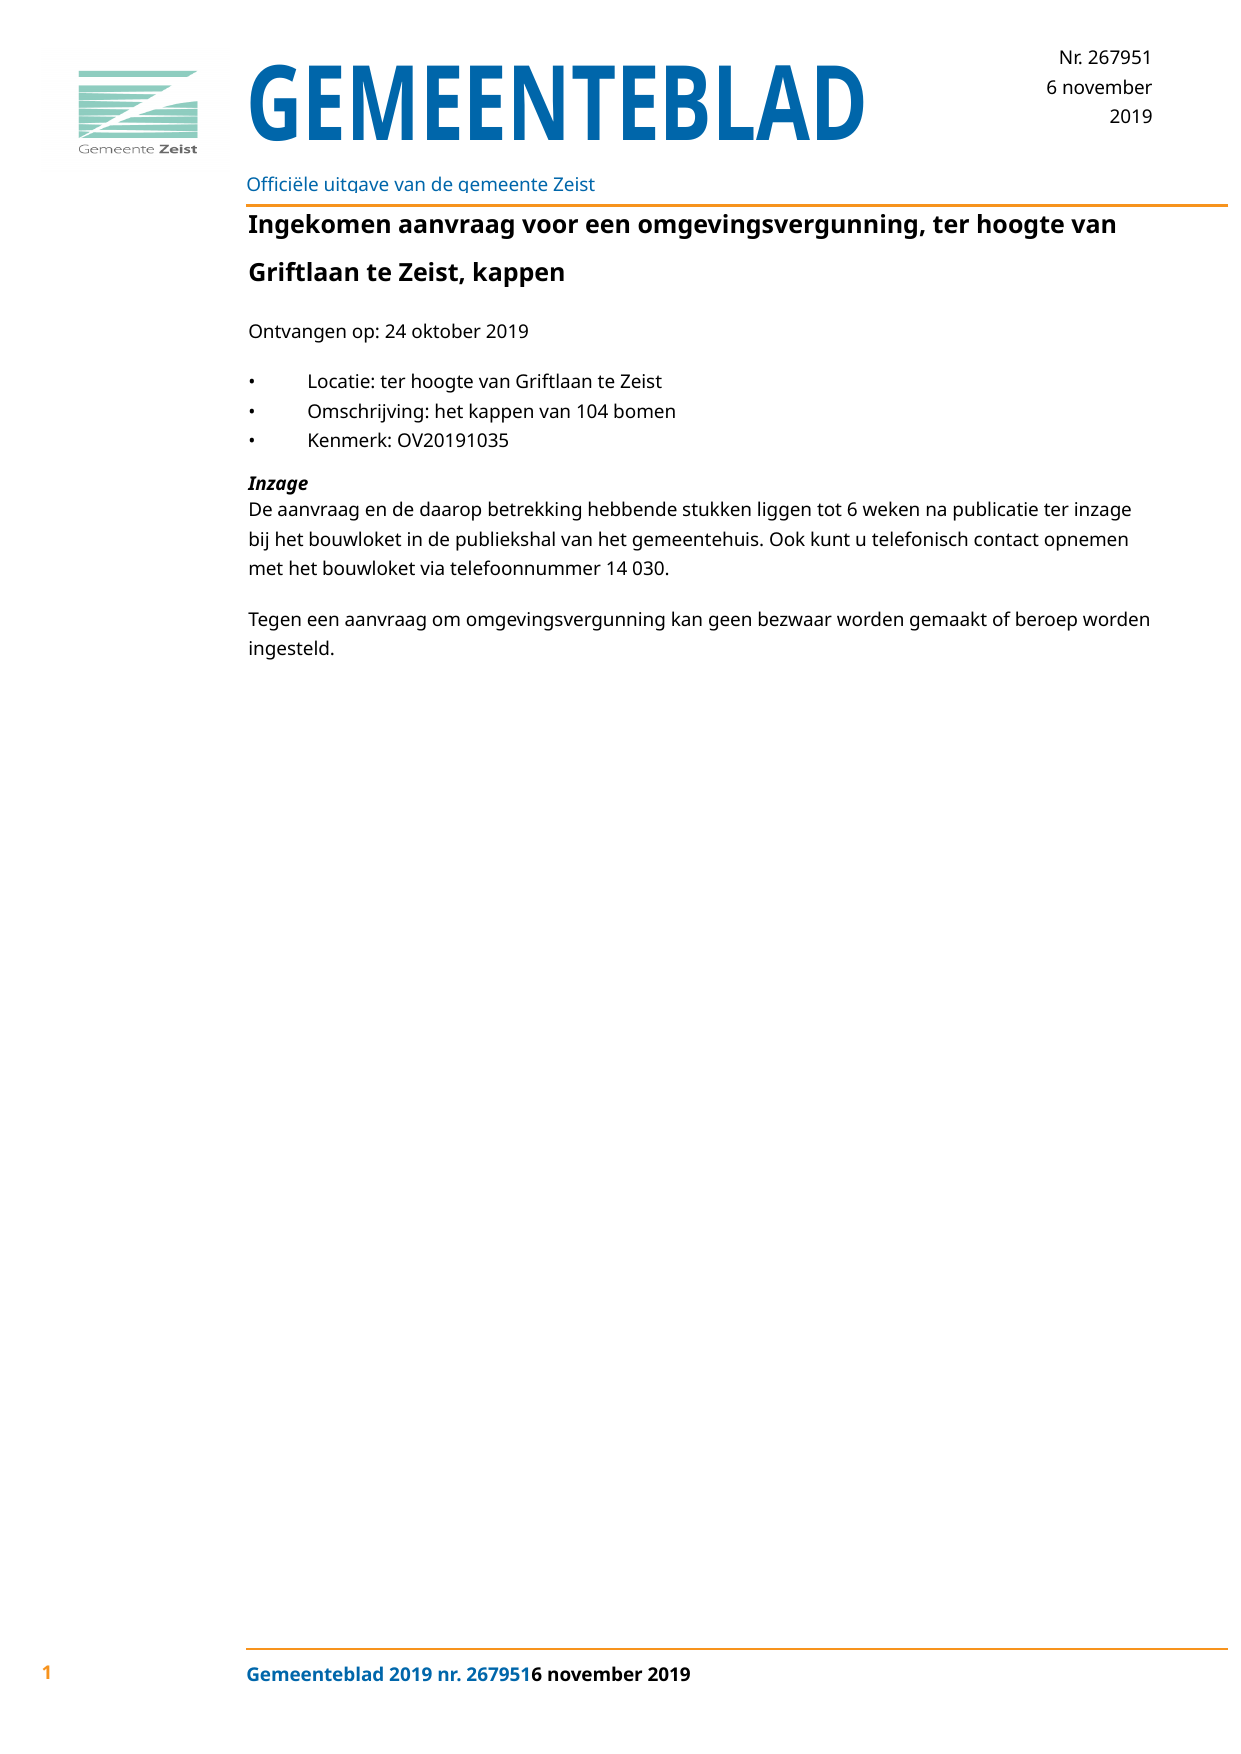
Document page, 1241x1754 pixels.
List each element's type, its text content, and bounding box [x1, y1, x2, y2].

list Kenmerk: OV20191035 [248, 427, 1152, 453]
text Inzage [248, 471, 1152, 496]
list Locatie: ter hoogte van Griftlaan te Zeist [248, 368, 1152, 394]
text Tegen een aanvraag om omgevingsvergunning kan geen bezwaar worden gemaakt of beroep worden ingesteld. [248, 606, 1152, 661]
text Ontvangen op: 24 oktober 2019 [248, 318, 1152, 344]
text Ingekomen aanvraag voor een omgevingsvergunning, ter hoogte van Griftlaan te Zeist, kappen [248, 207, 1152, 288]
list Omschrijving: het kappen van 104 bomen [248, 398, 1152, 424]
picture [41, 47, 231, 172]
text De aanvraag en de daarop betrekking hebbende stukken liggen tot 6 weken na publicatie ter inzage bij het bouwloket in de publiekshal van het gemeentehuis. Ook kunt u telefonisch contact opnemen met het bouwloket via telefoonnummer 14 030. [248, 496, 1152, 581]
